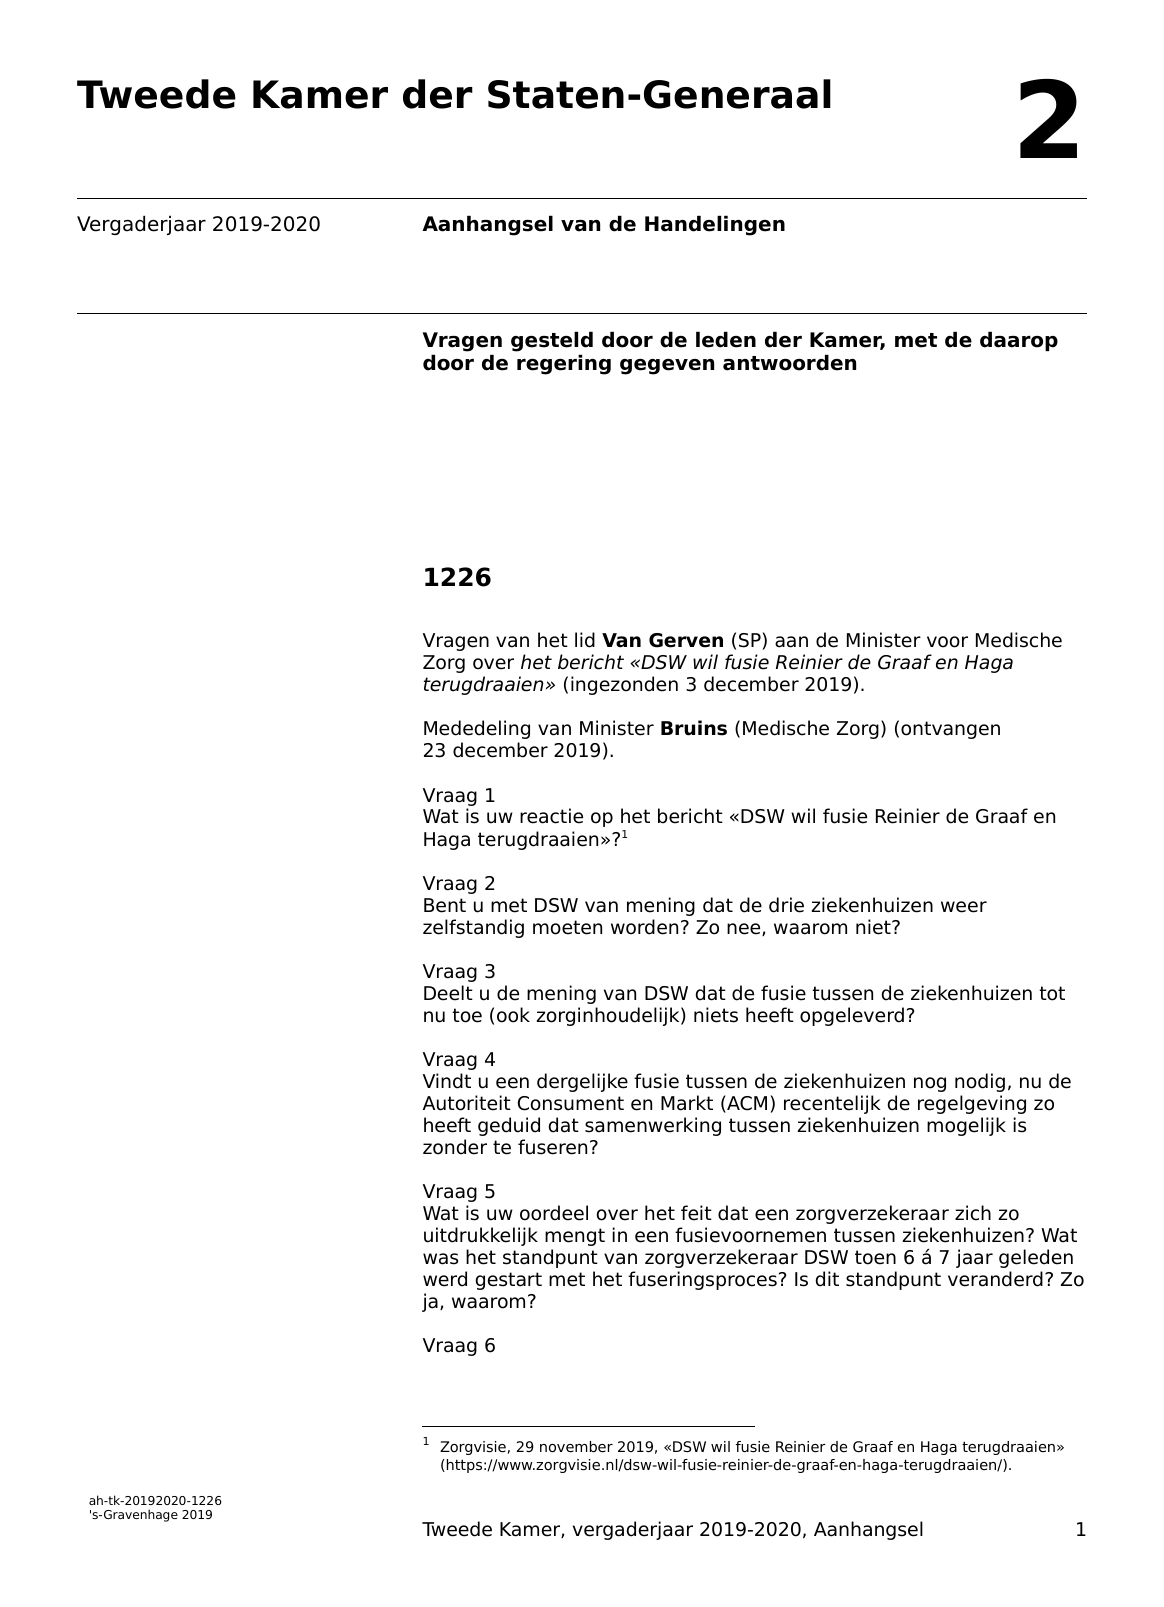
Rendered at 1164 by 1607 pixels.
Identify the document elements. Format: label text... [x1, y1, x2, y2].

table_cell Vragen gesteld door de leden der Kamer, met de daarop door de regering gegeven antwoorden [422, 314, 1087, 375]
text Zorgvisie, 29 november 2019, «DSW wil fusie Reinier de Graaf en Haga terugdraaien» (https://www.zorgvisie.nl/dsw-wil-fusie-reinier-de-graaf-en-haga-terugdraaien/). [422, 1435, 1087, 1474]
text Vraag 5 [422, 1181, 1087, 1203]
text Vraag 6 [422, 1335, 1087, 1357]
text Vragen van het lid Van Gerven (SP) aan de Minister voor Medische Zorg over het bericht «DSW wil fusie Reinier de Graaf en Haga terugdraaien» (ingezonden 3 december 2019). [422, 630, 1087, 696]
table_header Tweede Kamer der Staten-Generaal [77, 59, 886, 198]
text Bent u met DSW van mening dat de drie ziekenhuizen weer zelfstandig moeten worden? Zo nee, waarom niet? [422, 894, 1087, 938]
text Vraag 4 [422, 1049, 1087, 1071]
text Vraag 3 [422, 961, 1087, 983]
table_header 2 [886, 59, 1087, 198]
text Wat is uw reactie op het bericht «DSW wil fusie Reinier de Graaf en Haga terugdraaien»? [422, 806, 1087, 850]
table_cell Aanhangsel van de Handelingen [422, 199, 1087, 313]
text ah-tk-20192020-1226 [88, 1494, 323, 1508]
text 1226 [422, 563, 1087, 592]
text Vraag 1 [422, 784, 1087, 806]
text 's-Gravenhage 2019 [88, 1508, 323, 1522]
table_cell Vergaderjaar 2019-2020 [77, 199, 422, 313]
text Mededeling van Minister Bruins (Medische Zorg) (ontvangen 23 december 2019). [422, 718, 1087, 762]
table_cell [77, 314, 422, 375]
text Wat is uw oordeel over het feit dat een zorgverzekeraar zich zo uitdrukkelijk mengt in een fusievoornemen tussen ziekenhuizen? Wat was het standpunt van zorgverzekeraar DSW toen 6 á 7 jaar geleden werd gestart met het fuseringsproces? Is dit standpunt veranderd? Zo ja, waarom? [422, 1203, 1087, 1313]
text Vindt u een dergelijke fusie tussen de ziekenhuizen nog nodig, nu de Autoriteit Consument en Markt (ACM) recentelijk de regelgeving zo heeft geduid dat samenwerking tussen ziekenhuizen mogelijk is zonder te fuseren? [422, 1071, 1087, 1159]
text Vraag 2 [422, 873, 1087, 894]
text Deelt u de mening van DSW dat de fusie tussen de ziekenhuizen tot nu toe (ook zorginhoudelijk) niets heeft opgeleverd? [422, 983, 1087, 1027]
